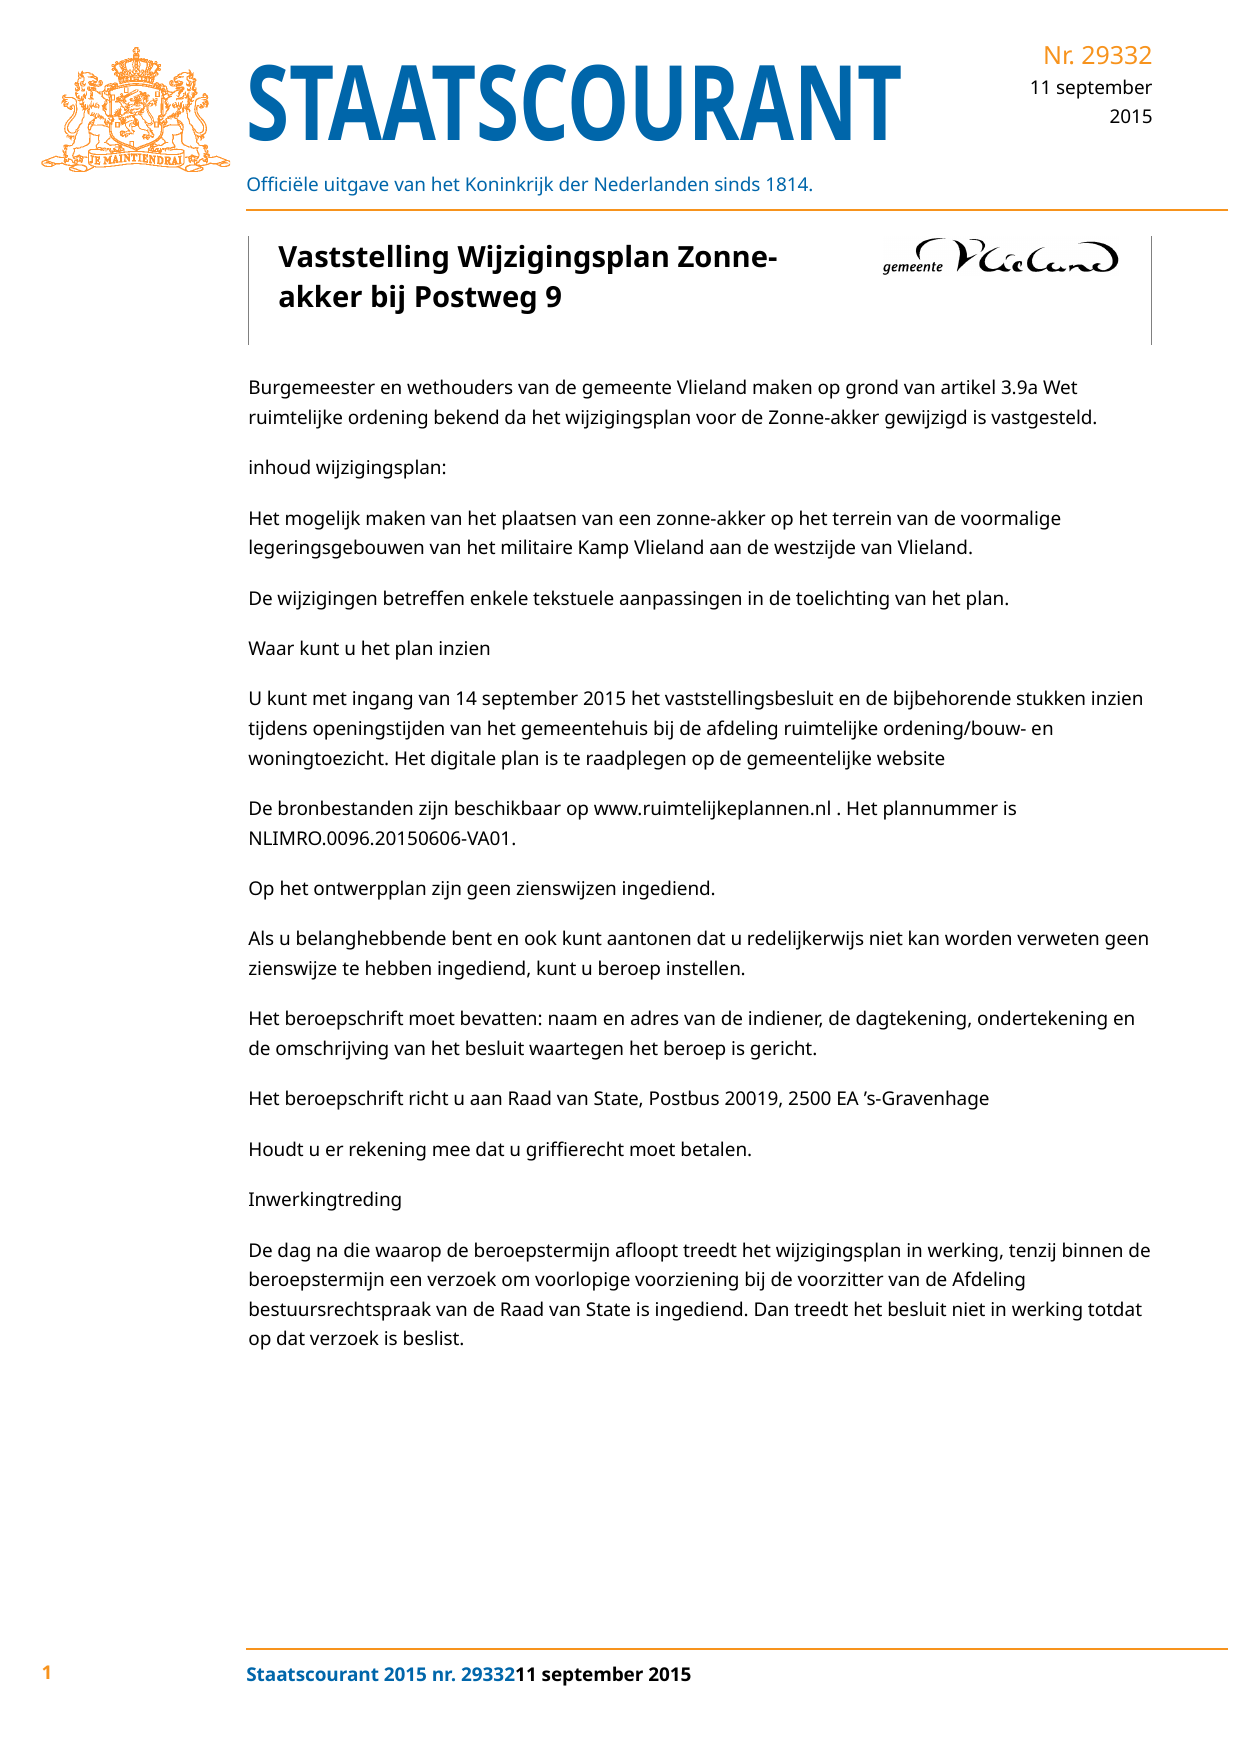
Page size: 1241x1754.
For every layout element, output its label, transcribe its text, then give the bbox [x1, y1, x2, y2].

text inhoud wijzigingsplan: [248, 454, 1152, 480]
text Als u belanghebbende bent en ook kunt aantonen dat u redelijkerwijs niet kan worden verweten geen zienswijze te hebben ingediend, kunt u beroep instellen. [248, 926, 1152, 981]
text De dag na die waarop de beroepstermijn afloopt treedt het wijzigingsplan in werking, tenzij binnen de beroepstermijn een verzoek om voorlopige voorziening bij de voorzitter van de Afdeling bestuursrechtspraak van de Raad van State is ingediend. Dan treedt het besluit niet in werking totdat op dat verzoek is beslist. [248, 1237, 1152, 1351]
text Houdt u er rekening mee dat u griffierecht moet betalen. [248, 1136, 1152, 1162]
text Waar kunt u het plan inzien [248, 635, 1152, 661]
text De wijzigingen betreffen enkele tekstuele aanpassingen in de toelichting van het plan. [248, 585, 1152, 610]
picture [41, 47, 231, 172]
text Het beroepschrift moet bevatten: naam en adres van de indiener, de dagtekening, ondertekening en de omschrijving van het besluit waartegen het beroep is gericht. [248, 1006, 1152, 1061]
text Het mogelijk maken van het plaatsen van een zonne-akker op het terrein van de voormalige legeringsgebouwen van het militaire Kamp Vlieland aan de westzijde van Vlieland. [248, 505, 1152, 560]
text Het beroepschrift richt u aan Raad van State, Postbus 20019, 2500 EA ’s-Gravenhage [248, 1086, 1152, 1111]
picture [882, 236, 1119, 276]
table_header [850, 236, 1151, 345]
text De bronbestanden zijn beschikbaar op www.ruimtelijkeplannen.nl . Het plannummer is NLIMRO.0096.20150606-VA01. [248, 795, 1152, 850]
text Op het ontwerpplan zijn geen zienswijzen ingediend. [248, 875, 1152, 901]
text Burgemeester en wethouders van de gemeente Vlieland maken op grond van artikel 3.9a Wet ruimtelijke ordening bekend da het wijzigingsplan voor de Zonne-akker gewijzigd is vastgesteld. [248, 374, 1152, 429]
text Inwerkingtreding [248, 1186, 1152, 1212]
table_header Vaststelling Wijzigingsplan Zonne-akker bij Postweg 9 [249, 236, 850, 345]
text U kunt met ingang van 14 september 2015 het vaststellingsbesluit en de bijbehorende stukken inzien tijdens openingstijden van het gemeentehuis bij de afdeling ruimtelijke ordening/bouw- en woningtoezicht. Het digitale plan is te raadplegen op de gemeentelijke website [248, 686, 1152, 770]
